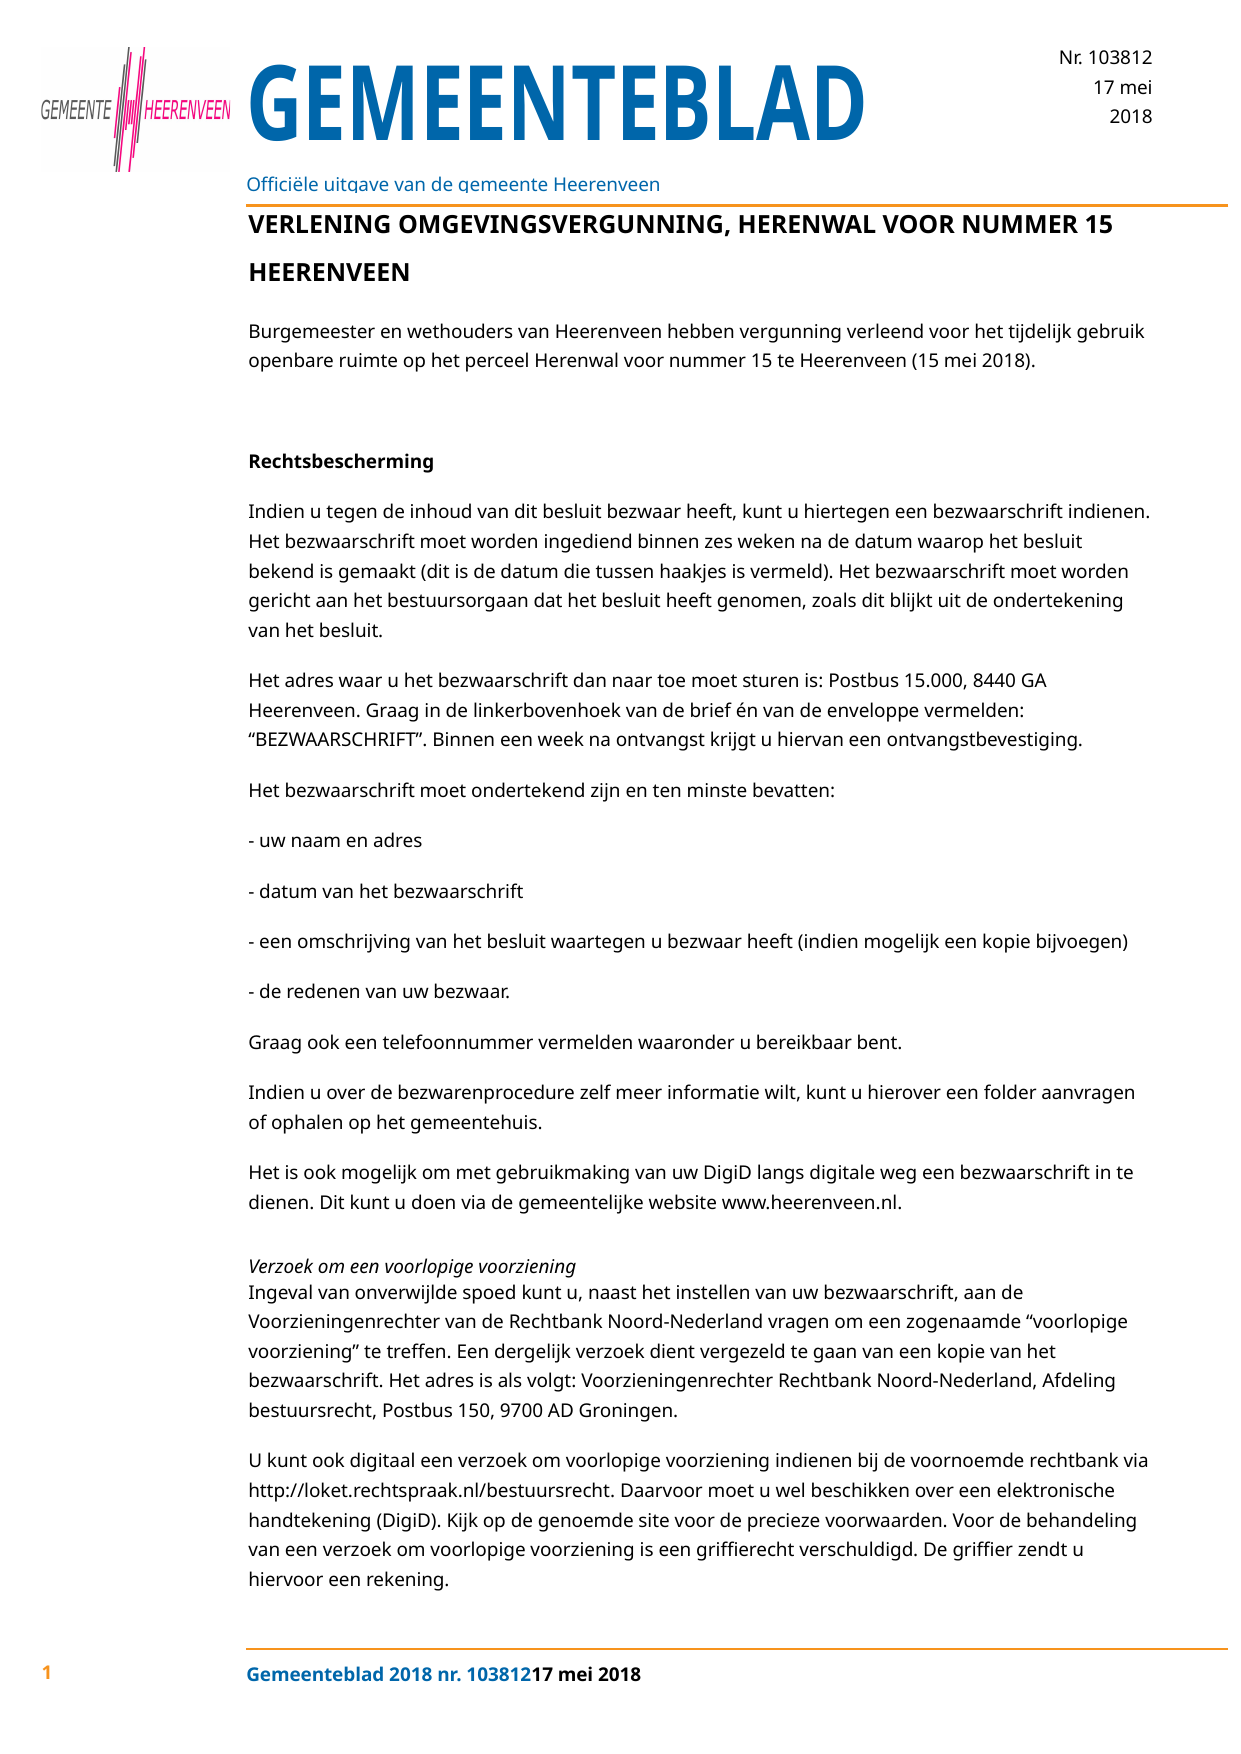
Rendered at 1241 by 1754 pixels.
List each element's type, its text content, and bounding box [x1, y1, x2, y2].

text Het adres waar u het bezwaarschrift dan naar toe moet sturen is: Postbus 15.000, 8440 GA Heerenveen. Graag in de linkerbovenhoek van de brief én van de enveloppe vermelden: “BEZWAARSCHRIFT”. Binnen een week na ontvangst krijgt u hiervan een ontvangstbevestiging. [248, 667, 1152, 752]
text Graag ook een telefoonnummer vermelden waaronder u bereikbaar bent. [248, 1029, 1152, 1055]
text U kunt ook digitaal een verzoek om voorlopige voorziening indienen bij de voornoemde rechtbank via http://loket.rechtspraak.nl/bestuursrecht. Daarvoor moet u wel beschikken over een elektronische handtekening (DigiD). Kijk op de genoemde site voor de precieze voorwaarden. Voor de behandeling van een verzoek om voorlopige voorziening is een griffierecht verschuldigd. De griffier zendt u hiervoor een rekening. [248, 1448, 1152, 1592]
picture [41, 47, 231, 172]
text Burgemeester en wethouders van Heerenveen hebben vergunning verleend voor het tijdelijk gebruik openbare ruimte op het perceel Herenwal voor nummer 15 te Heerenveen (15 mei 2018). [248, 318, 1152, 373]
text Indien u tegen de inhoud van dit besluit bezwaar heeft, kunt u hiertegen een bezwaarschrift indienen. Het bezwaarschrift moet worden ingediend binnen zes weken na de datum waarop het besluit bekend is gemaakt (dit is de datum die tussen haakjes is vermeld). Het bezwaarschrift moet worden gericht aan het bestuursorgaan dat het besluit heeft genomen, zoals dit blijkt uit de ondertekening van het besluit. [248, 499, 1152, 643]
text Verzoek om een voorlopige voorziening [248, 1253, 1152, 1279]
text - datum van het bezwaarschrift [248, 878, 1152, 904]
text - uw naam en adres [248, 827, 1152, 853]
text Het is ook mogelijk om met gebruikmaking van uw DigiD langs digitale weg een bezwaarschrift in te dienen. Dit kunt u doen via de gemeentelijke website www.heerenveen.nl. [248, 1159, 1152, 1215]
text VERLENING OMGEVINGSVERGUNNING, HERENWAL VOOR NUMMER 15 HEERENVEEN [248, 207, 1152, 288]
text Indien u over de bezwarenprocedure zelf meer informatie wilt, kunt u hierover een folder aanvragen of ophalen op het gemeentehuis. [248, 1079, 1152, 1135]
text Ingeval van onverwijlde spoed kunt u, naast het instellen van uw bezwaarschrift, aan de Voorzieningenrechter van de Rechtbank Noord-Nederland vragen om een zogenaamde “voorlopige voorziening” te treffen. Een dergelijk verzoek dient vergezeld te gaan van een kopie van het bezwaarschrift. Het adres is als volgt: Voorzieningenrechter Rechtbank Noord-Nederland, Afdeling bestuursrecht, Postbus 150, 9700 AD Groningen. [248, 1279, 1152, 1423]
text - de redenen van uw bezwaar. [248, 979, 1152, 1004]
text - een omschrijving van het besluit waartegen u bezwaar heeft (indien mogelijk een kopie bijvoegen) [248, 928, 1152, 954]
text Rechtsbescherming [248, 448, 1152, 474]
text Het bezwaarschrift moet ondertekend zijn en ten minste bevatten: [248, 777, 1152, 803]
